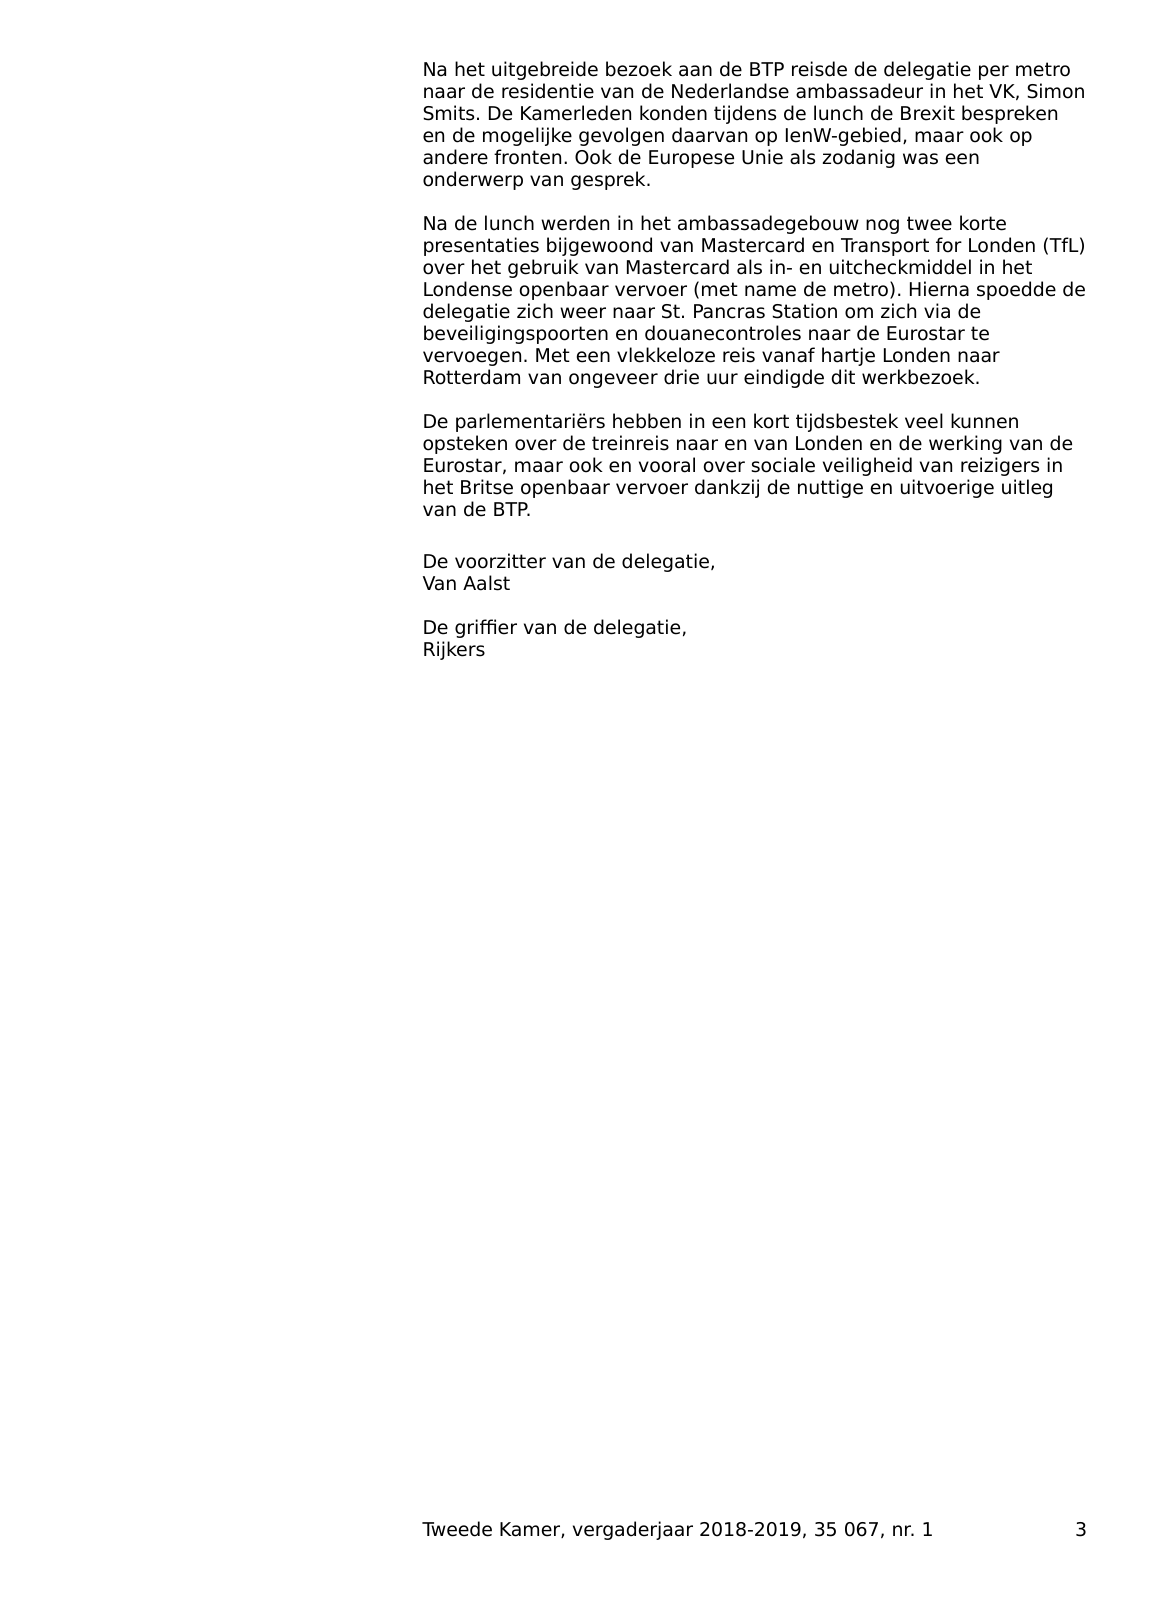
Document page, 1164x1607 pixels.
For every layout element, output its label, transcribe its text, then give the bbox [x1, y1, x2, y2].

text De griffier van de delegatie, Rijkers [422, 617, 1087, 661]
text De parlementariërs hebben in een kort tijdsbestek veel kunnen opsteken over de treinreis naar en van Londen en de werking van de Eurostar, maar ook en vooral over sociale veiligheid van reizigers in het Britse openbaar vervoer dankzij de nuttige en uitvoerige uitleg van de BTP. [422, 411, 1087, 521]
text De voorzitter van de delegatie, Van Aalst [422, 551, 1087, 595]
text Na het uitgebreide bezoek aan de BTP reisde de delegatie per metro naar de residentie van de Nederlandse ambassadeur in het VK, Simon Smits. De Kamerleden konden tijdens de lunch de Brexit bespreken en de mogelijke gevolgen daarvan op IenW-gebied, maar ook op andere fronten. Ook de Europese Unie als zodanig was een onderwerp van gesprek. [422, 59, 1087, 191]
text Na de lunch werden in het ambassadegebouw nog twee korte presentaties bijgewoond van Mastercard en Transport for Londen (TfL) over het gebruik van Mastercard als in- en uitcheckmiddel in het Londense openbaar vervoer (met name de metro). Hierna spoedde de delegatie zich weer naar St. Pancras Station om zich via de beveiligingspoorten en douanecontroles naar de Eurostar te vervoegen. Met een vlekkeloze reis vanaf hartje Londen naar Rotterdam van ongeveer drie uur eindigde dit werkbezoek. [422, 213, 1087, 389]
